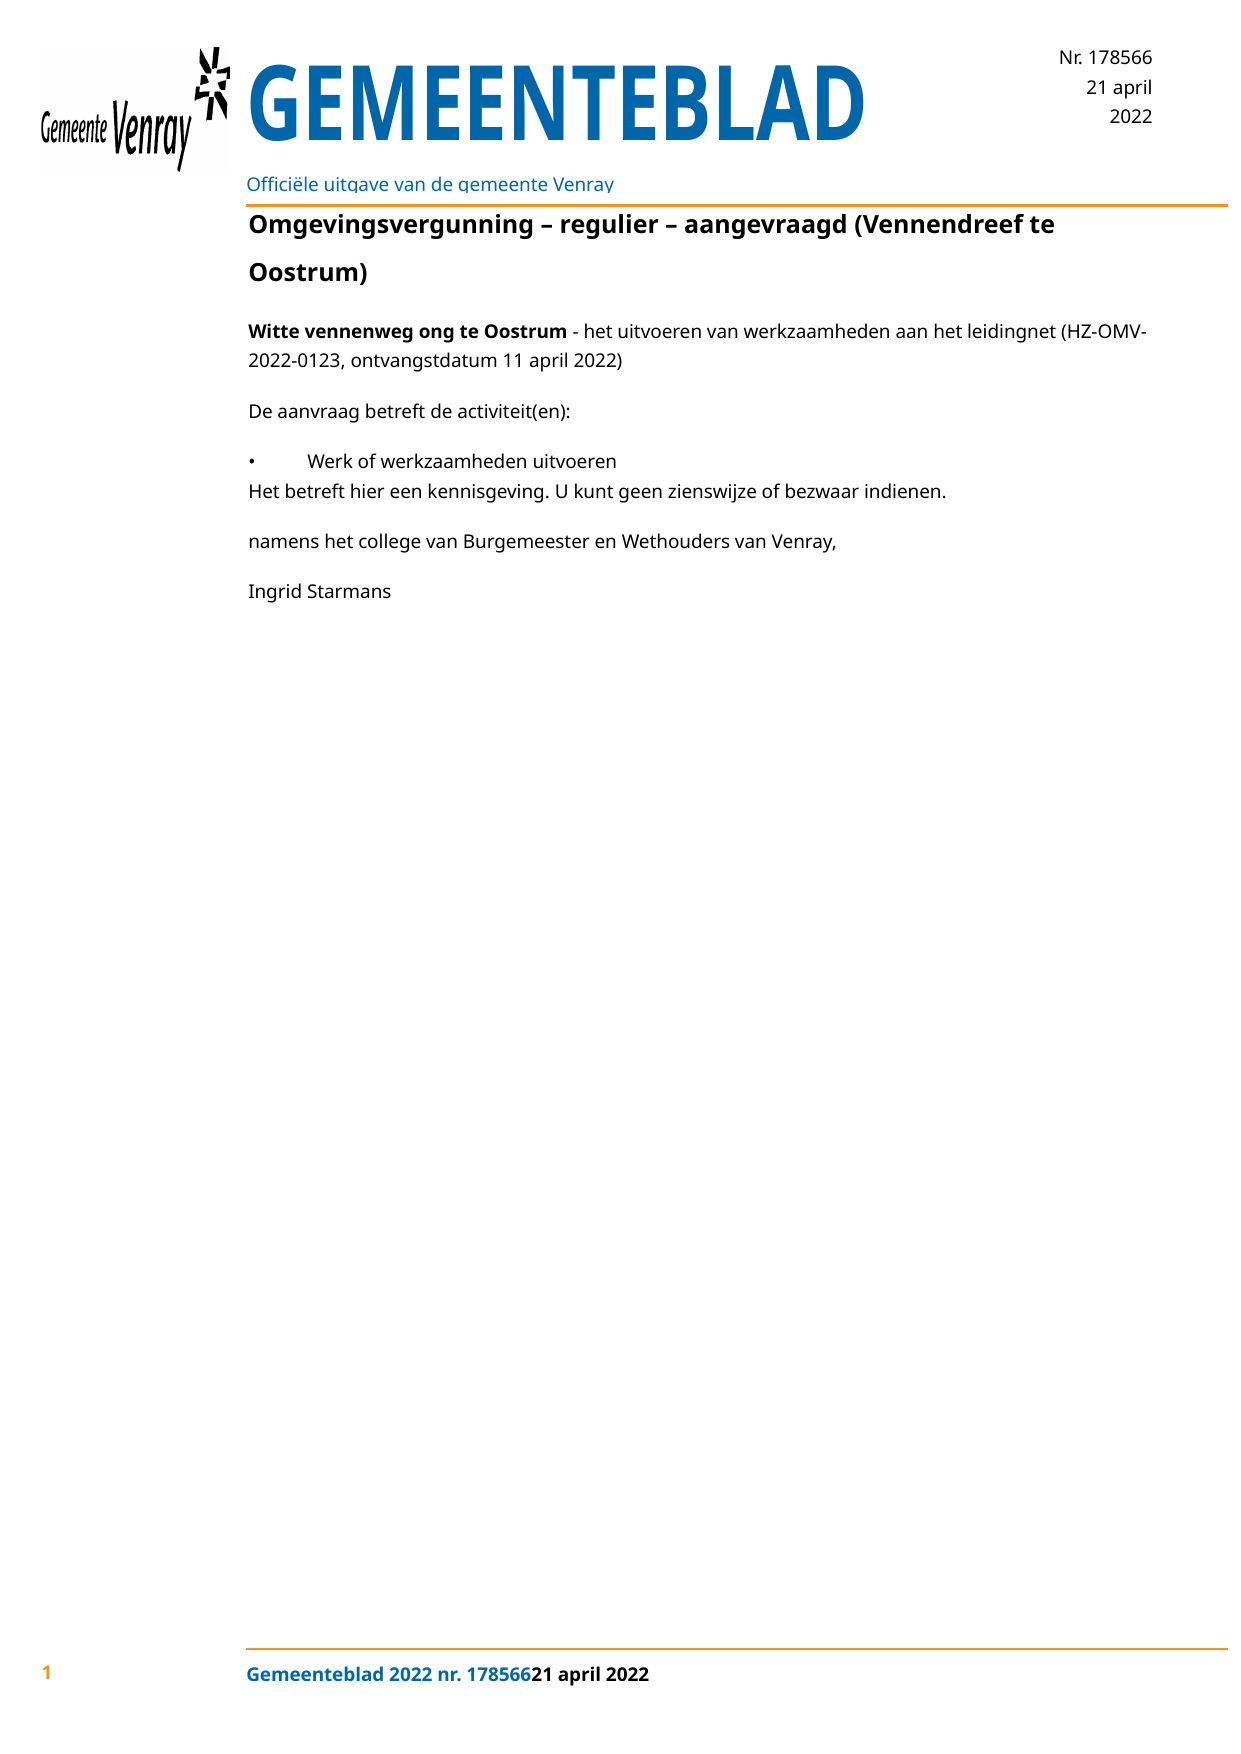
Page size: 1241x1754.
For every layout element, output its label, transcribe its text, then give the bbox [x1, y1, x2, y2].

text Omgevingsvergunning – regulier – aangevraagd (Vennendreef te Oostrum) [248, 207, 1152, 288]
text Witte vennenweg ong te Oostrum - het uitvoeren van werkzaamheden aan het leidingnet (HZ-OMV-2022-0123, ontvangstdatum 11 april 2022) [248, 318, 1152, 373]
text De aanvraag betreft de activiteit(en): [248, 398, 1152, 424]
list Werk of werkzaamheden uitvoeren [248, 448, 1152, 474]
text Ingrid Starmans [248, 579, 1152, 604]
text Het betreft hier een kennisgeving. U kunt geen zienswijze of bezwaar indienen. [248, 478, 1152, 504]
text namens het college van Burgemeester en Wethouders van Venray, [248, 528, 1152, 554]
picture [41, 47, 231, 172]
